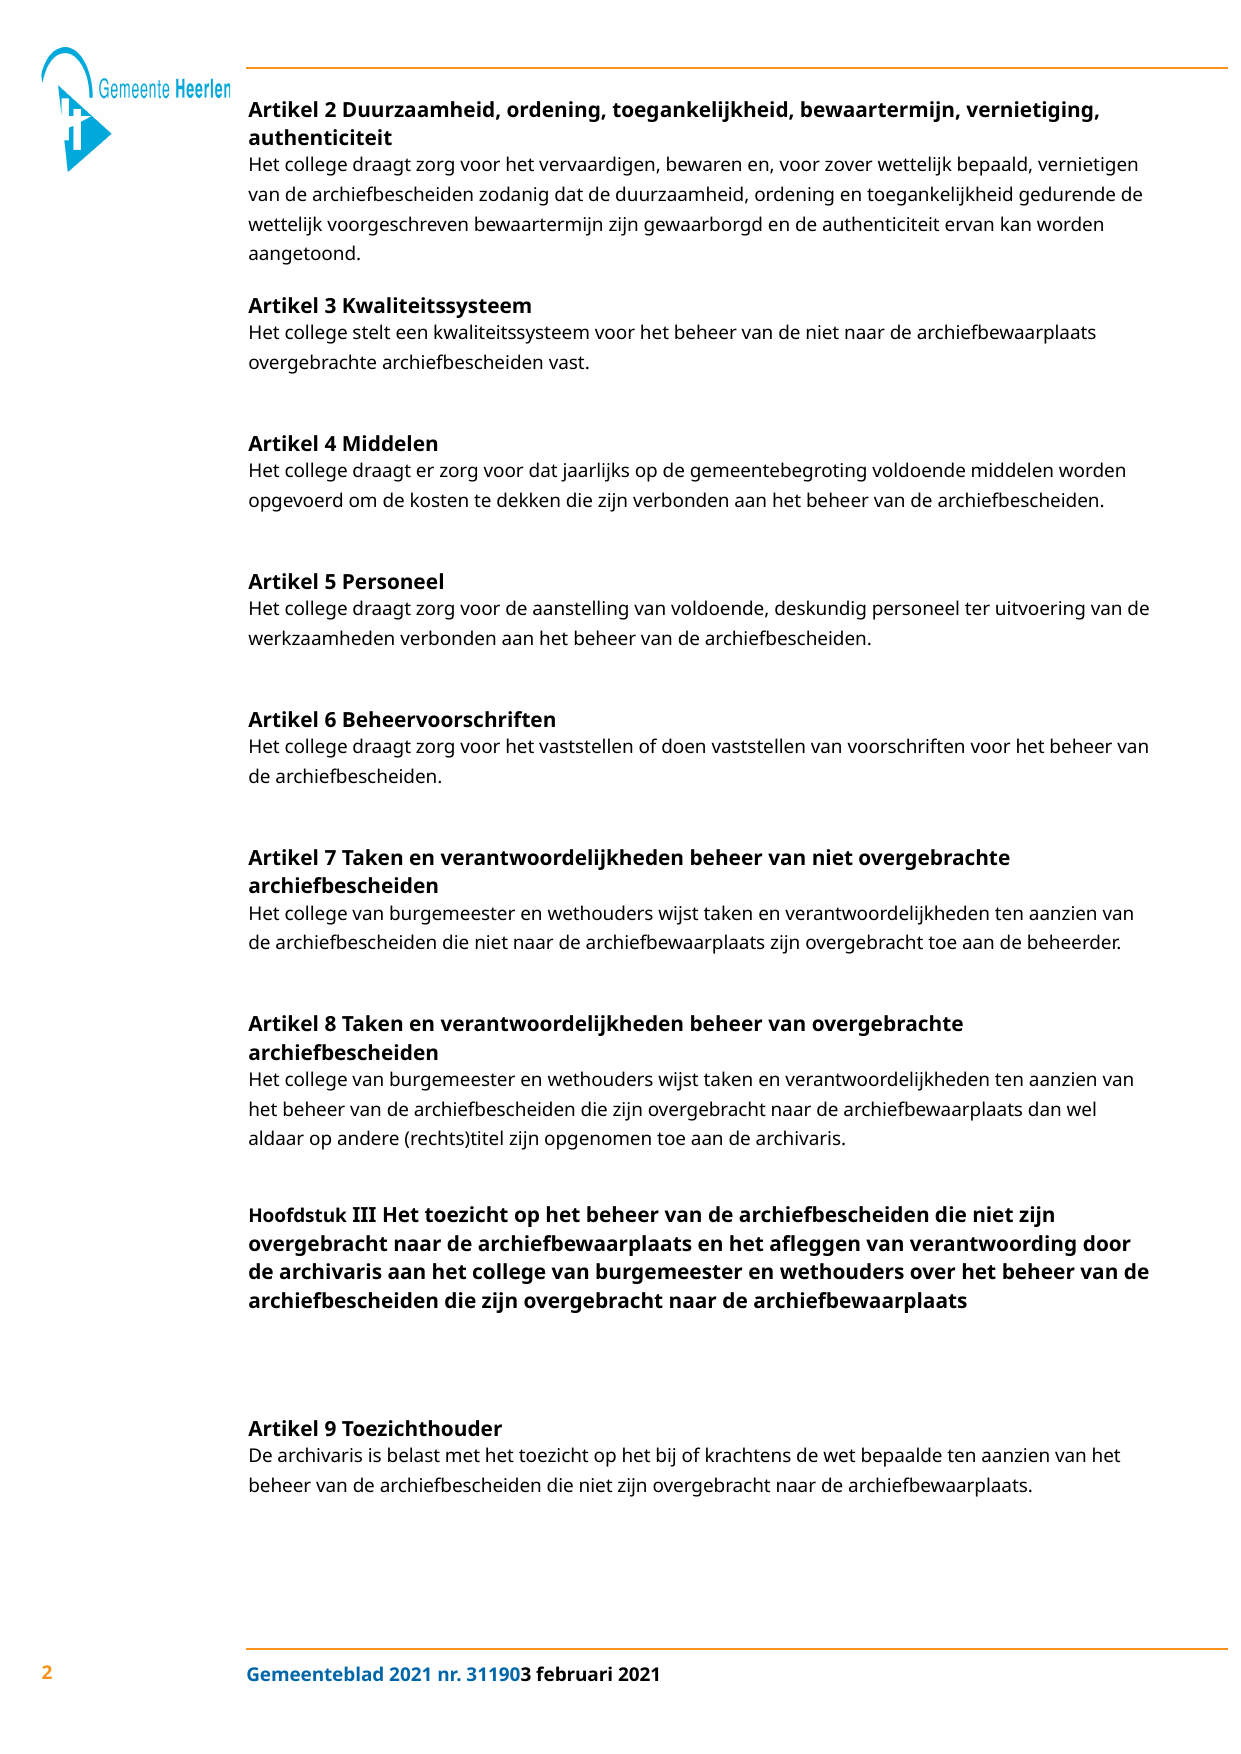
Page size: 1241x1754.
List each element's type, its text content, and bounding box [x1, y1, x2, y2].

text Het college draagt zorg voor het vervaardigen, bewaren en, voor zover wettelijk bepaald, vernietigen van de archiefbescheiden zodanig dat de duurzaamheid, ordening en toegankelijkheid gedurende de wettelijk voorgeschreven bewaartermijn zijn gewaarborgd en de authenticiteit ervan kan worden aangetoond. [248, 152, 1152, 266]
text Artikel 2 Duurzaamheid, ordening, toegankelijkheid, bewaartermijn, vernietiging, authenticiteit [248, 95, 1152, 152]
text Artikel 3 Kwaliteitssysteem [248, 291, 1152, 319]
text Het college stelt een kwaliteitssysteem voor het beheer van de niet naar de archiefbewaarplaats overgebrachte archiefbescheiden vast. [248, 319, 1152, 374]
text Artikel 4 Middelen [248, 429, 1152, 457]
picture [41, 47, 231, 172]
text Artikel 9 Toezichthouder [248, 1414, 1152, 1442]
text Artikel 5 Personeel [248, 567, 1152, 595]
text Artikel 7 Taken en verantwoordelijkheden beheer van niet overgebrachte archiefbescheiden [248, 843, 1152, 900]
text Het college draagt er zorg voor dat jaarlijks op de gemeentebegroting voldoende middelen worden opgevoerd om de kosten te dekken die zijn verbonden aan het beheer van de archiefbescheiden. [248, 457, 1152, 513]
text Artikel 6 Beheervoorschriften [248, 705, 1152, 733]
text Het college van burgemeester en wethouders wijst taken en verantwoordelijkheden ten aanzien van het beheer van de archiefbescheiden die zijn overgebracht naar de archiefbewaarplaats dan wel aldaar op andere (rechts)titel zijn opgenomen toe aan de archivaris. [248, 1066, 1152, 1151]
text De archivaris is belast met het toezicht op het bij of krachtens de wet bepaalde ten aanzien van het beheer van de archiefbescheiden die niet zijn overgebracht naar de archiefbewaarplaats. [248, 1442, 1152, 1498]
text Artikel 8 Taken en verantwoordelijkheden beheer van overgebrachte archiefbescheiden [248, 1009, 1152, 1066]
text Hoofdstuk III Het toezicht op het beheer van de archiefbescheiden die niet zijn overgebracht naar de archiefbewaarplaats en het afleggen van verantwoording door de archivaris aan het college van burgemeester en wethouders over het beheer van de archiefbescheiden die zijn overgebracht naar de archiefbewaarplaats [248, 1201, 1152, 1314]
picture [41, 47, 59, 70]
text Het college draagt zorg voor de aanstelling van voldoende, deskundig personeel ter uitvoering van de werkzaamheden verbonden aan het beheer van de archiefbescheiden. [248, 595, 1152, 651]
text Het college draagt zorg voor het vaststellen of doen vaststellen van voorschriften voor het beheer van de archiefbescheiden. [248, 733, 1152, 789]
text Het college van burgemeester en wethouders wijst taken en verantwoordelijkheden ten aanzien van de archiefbescheiden die niet naar de archiefbewaarplaats zijn overgebracht toe aan de beheerder. [248, 900, 1152, 955]
